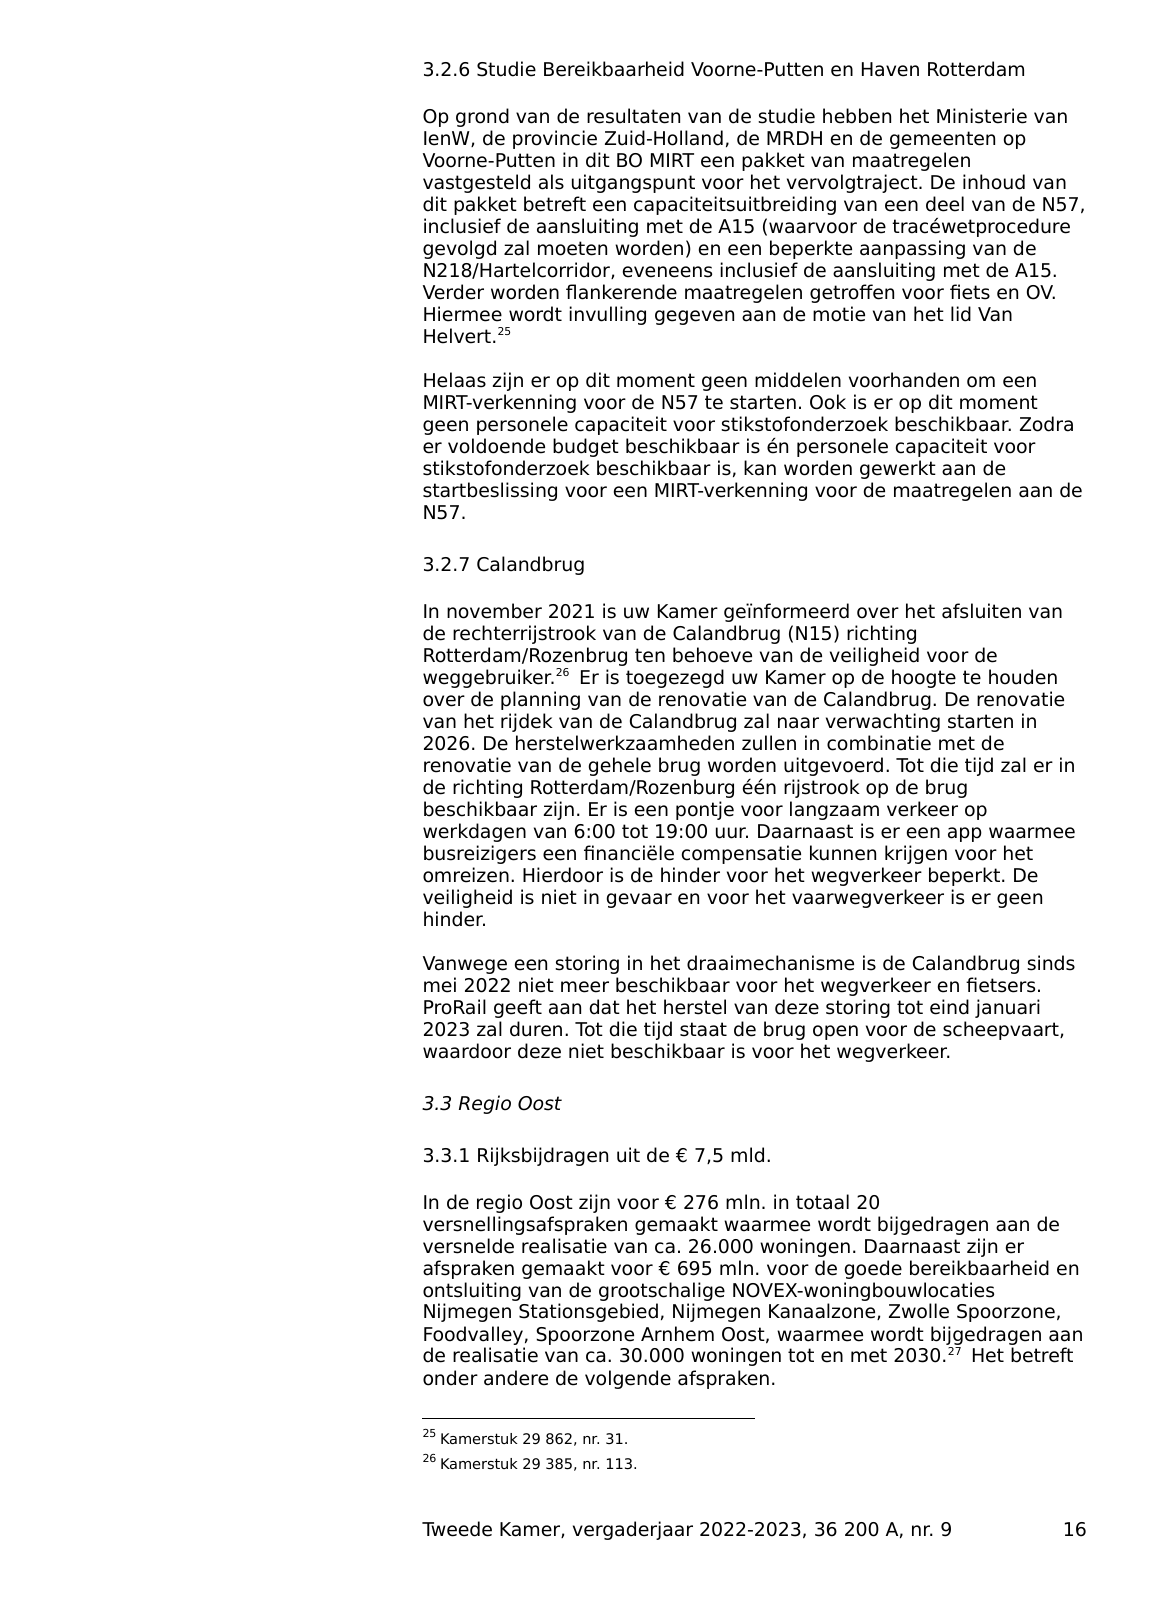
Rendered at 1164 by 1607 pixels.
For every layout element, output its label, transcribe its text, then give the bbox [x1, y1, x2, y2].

subtitle 3.2.7 Calandbrug [422, 554, 1087, 576]
text Kamerstuk 29 385, nr. 113. [422, 1452, 1087, 1474]
text In de regio Oost zijn voor € 276 mln. in totaal 20 versnellingsafspraken gemaakt waarmee wordt bijgedragen aan de versnelde realisatie van ca. 26.000 woningen. Daarnaast zijn er afspraken gemaakt voor € 695 mln. voor de goede bereikbaarheid en ontsluiting van de grootschalige NOVEX-woningbouwlocaties Nijmegen Stationsgebied, Nijmegen Kanaalzone, Zwolle Spoorzone, Foodvalley, Spoorzone Arnhem Oost, waarmee wordt bijgedragen aan de realisatie van ca. 30.000 woningen tot en met 2030. Het betreft onder andere de volgende afspraken. [422, 1192, 1087, 1389]
text In november 2021 is uw Kamer geïnformeerd over het afsluiten van de rechterrijstrook van de Calandbrug (N15) richting Rotterdam/Rozenbrug ten behoeve van de veiligheid voor de weggebruiker. Er is toegezegd uw Kamer op de hoogte te houden over de planning van de renovatie van de Calandbrug. De renovatie van het rijdek van de Calandbrug zal naar verwachting starten in 2026. De herstelwerkzaamheden zullen in combinatie met de renovatie van de gehele brug worden uitgevoerd. Tot die tijd zal er in de richting Rotterdam/Rozenburg één rijstrook op de brug beschikbaar zijn. Er is een pontje voor langzaam verkeer op werkdagen van 6:00 tot 19:00 uur. Daarnaast is er een app waarmee busreizigers een financiële compensatie kunnen krijgen voor het omreizen. Hierdoor is de hinder voor het wegverkeer beperkt. De veiligheid is niet in gevaar en voor het vaarwegverkeer is er geen hinder. [422, 601, 1087, 931]
text Helaas zijn er op dit moment geen middelen voorhanden om een MIRT-verkenning voor de N57 te starten. Ook is er op dit moment geen personele capaciteit voor stikstofonderzoek beschikbaar. Zodra er voldoende budget beschikbaar is én personele capaciteit voor stikstofonderzoek beschikbaar is, kan worden gewerkt aan de startbeslissing voor een MIRT-verkenning voor de maatregelen aan de N57. [422, 370, 1087, 524]
text Op grond van de resultaten van de studie hebben het Ministerie van IenW, de provincie Zuid-Holland, de MRDH en de gemeenten op Voorne-Putten in dit BO MIRT een pakket van maatregelen vastgesteld als uitgangspunt voor het vervolgtraject. De inhoud van dit pakket betreft een capaciteitsuitbreiding van een deel van de N57, inclusief de aansluiting met de A15 (waarvoor de tracéwetprocedure gevolgd zal moeten worden) en een beperkte aanpassing van de N218/Hartelcorridor, eveneens inclusief de aansluiting met de A15. Verder worden flankerende maatregelen getroffen voor fiets en OV. Hiermee wordt invulling gegeven aan de motie van het lid Van Helvert. [422, 106, 1087, 348]
text Vanwege een storing in het draaimechanisme is de Calandbrug sinds mei 2022 niet meer beschikbaar voor het wegverkeer en fietsers. ProRail geeft aan dat het herstel van deze storing tot eind januari 2023 zal duren. Tot die tijd staat de brug open voor de scheepvaart, waardoor deze niet beschikbaar is voor het wegverkeer. [422, 953, 1087, 1063]
text Kamerstuk 29 862, nr. 31. [422, 1427, 1087, 1449]
subtitle 3.3.1 Rijksbijdragen uit de € 7,5 mld. [422, 1144, 1087, 1167]
subtitle 3.3 Regio Oost [422, 1093, 1087, 1114]
subtitle 3.2.6 Studie Bereikbaarheid Voorne-Putten en Haven Rotterdam [422, 59, 1087, 81]
